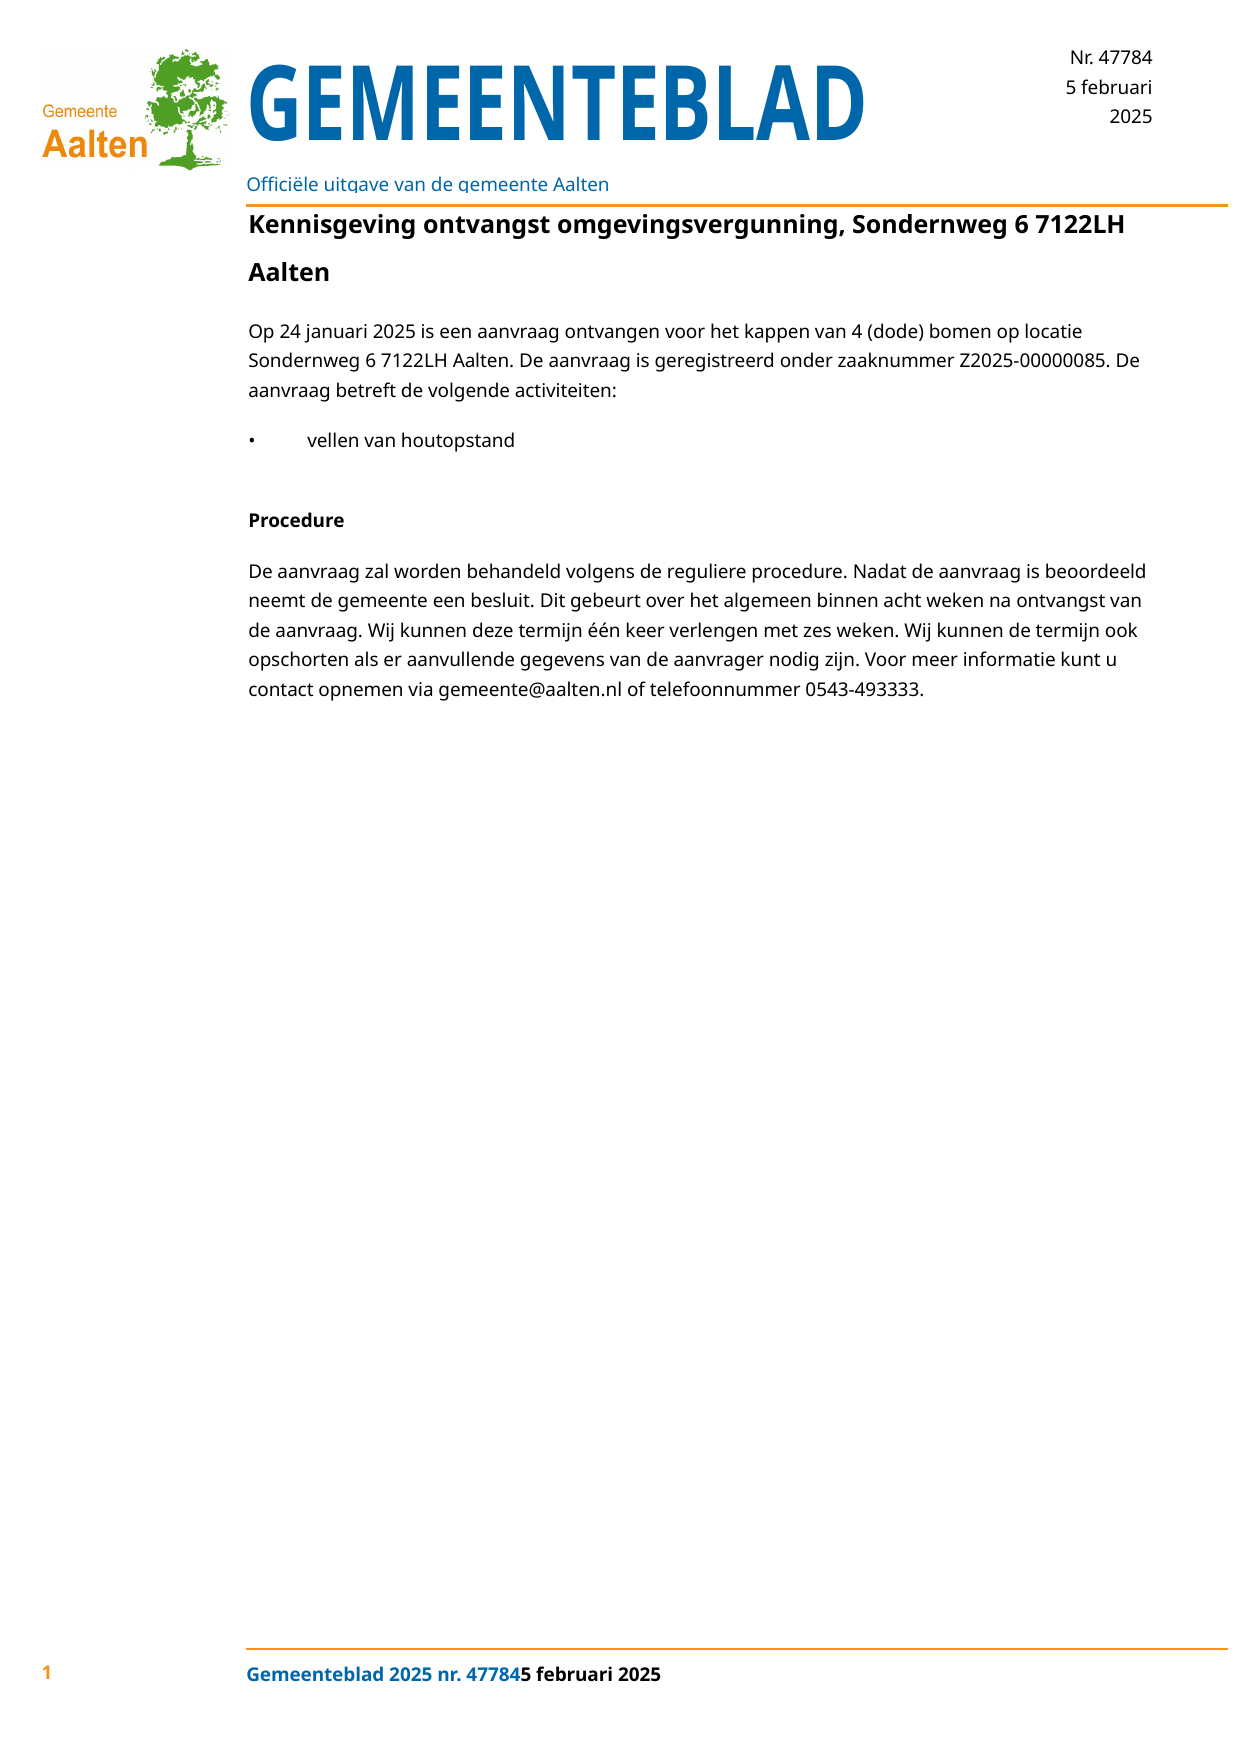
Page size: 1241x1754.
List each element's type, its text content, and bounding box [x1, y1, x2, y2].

text Op 24 januari 2025 is een aanvraag ontvangen voor het kappen van 4 (dode) bomen op locatie Sondernweg 6 7122LH Aalten. De aanvraag is geregistreerd onder zaaknummer Z2025-00000085. De aanvraag betreft de volgende activiteiten: [248, 318, 1152, 403]
text De aanvraag zal worden behandeld volgens de reguliere procedure. Nadat de aanvraag is beoordeeld neemt de gemeente een besluit. Dit gebeurt over het algemeen binnen acht weken na ontvangst van de aanvraag. Wij kunnen deze termijn één keer verlengen met zes weken. Wij kunnen de termijn ook opschorten als er aanvullende gegevens van de aanvrager nodig zijn. Voor meer informatie kunt u contact opnemen via gemeente@aalten.nl of telefoonnummer 0543-493333. [248, 558, 1152, 702]
picture [41, 47, 231, 172]
text Kennisgeving ontvangst omgevingsvergunning, Sondernweg 6 7122LH Aalten [248, 207, 1152, 288]
list vellen van houtopstand [248, 427, 1152, 453]
text Procedure [248, 507, 1152, 533]
